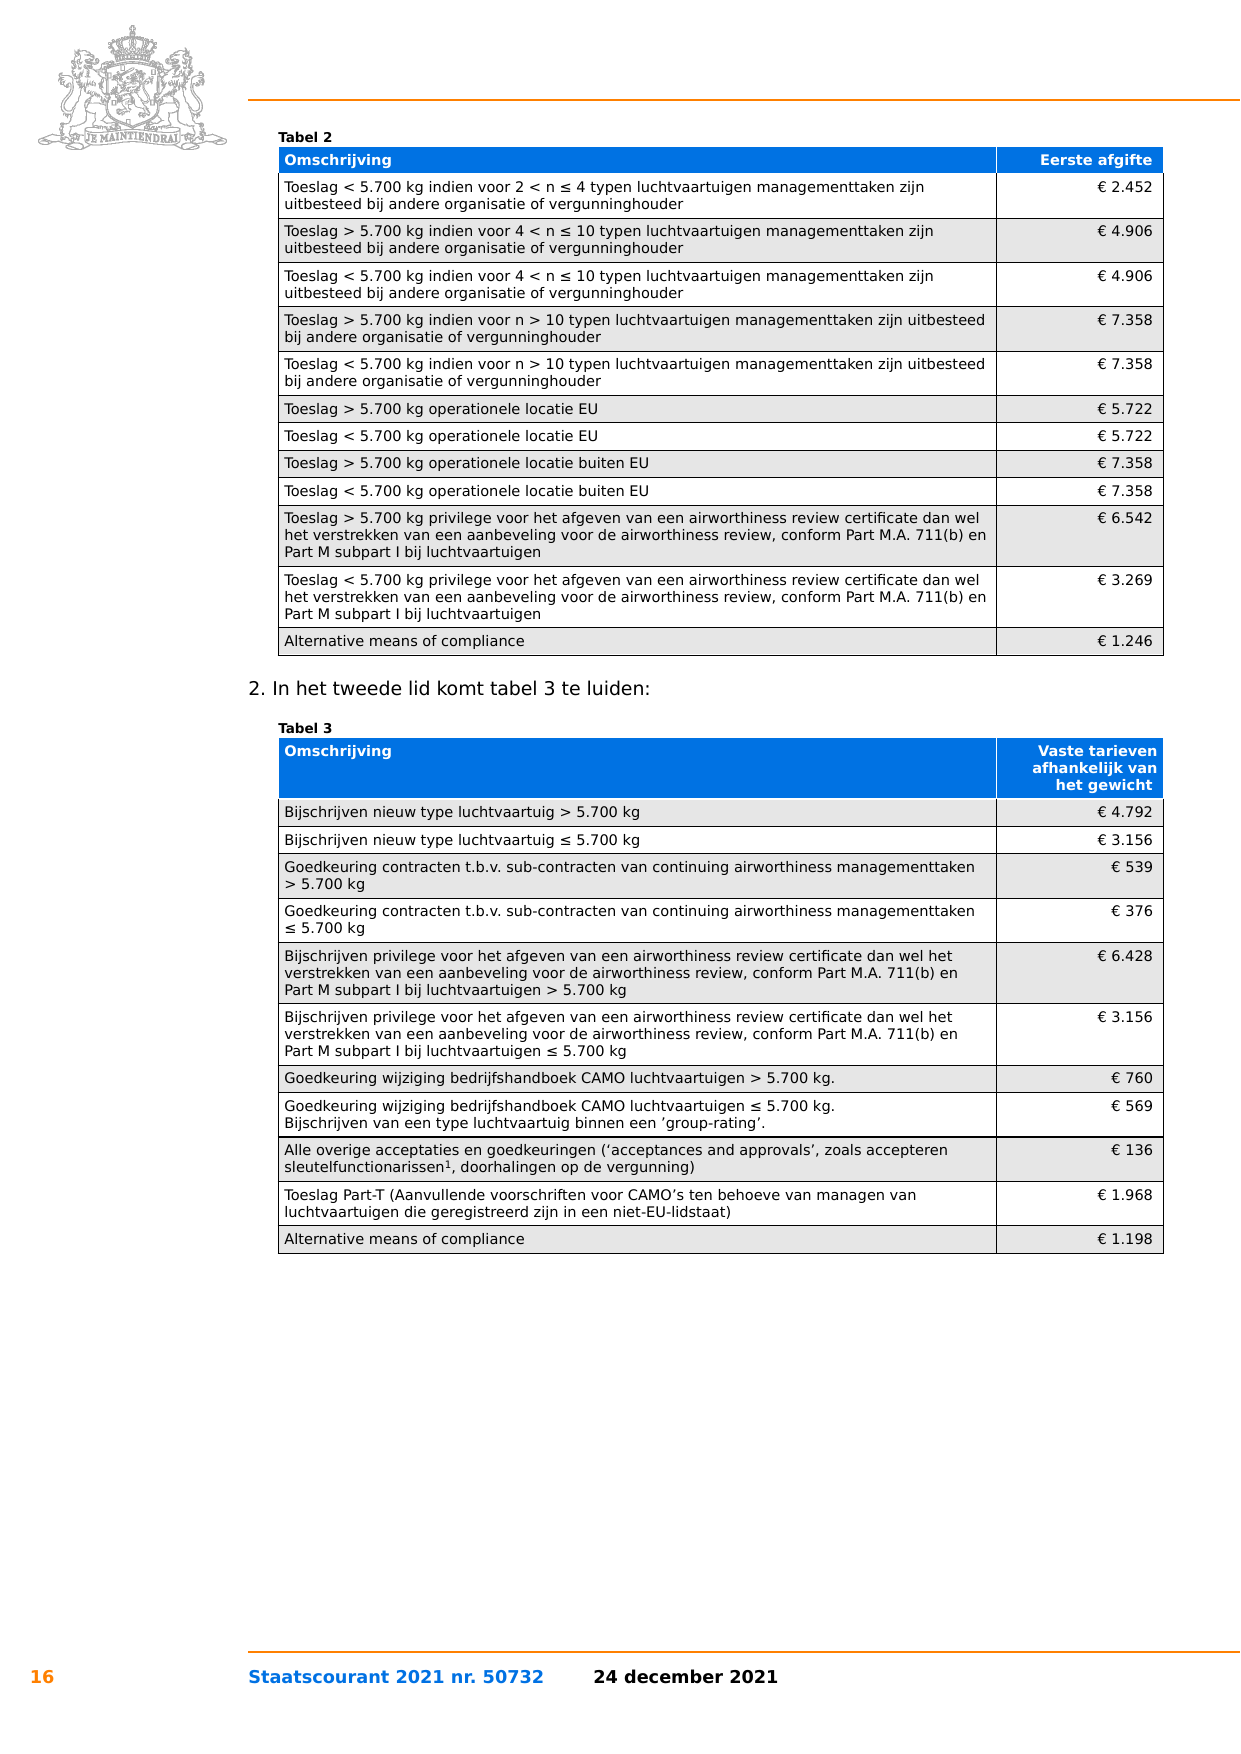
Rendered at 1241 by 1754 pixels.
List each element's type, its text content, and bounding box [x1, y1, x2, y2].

table_cell € 7.358 [997, 478, 1163, 504]
table_cell Toeslag > 5.700 kg indien voor 4 < n ≤ 10 typen luchtvaartuigen managementtaken zijn uitbesteed bij andere organisatie of vergunninghouder [279, 219, 996, 262]
table_cell Goedkeuring contracten t.b.v. sub-contracten van continuing airworthiness managementtaken > 5.700 kg [279, 854, 996, 898]
table_cell € 4.792 [997, 800, 1163, 826]
table_cell Toeslag < 5.700 kg operationele locatie buiten EU [279, 478, 996, 504]
table_cell Toeslag < 5.700 kg privilege voor het afgeven van een airworthiness review certificate dan wel het verstrekken van een aanbeveling voor de airworthiness review, conform Part M.A. 711(b) en Part M subpart I bij luchtvaartuigen [279, 567, 996, 627]
table_cell € 5.722 [997, 396, 1163, 422]
table_cell Goedkeuring wijziging bedrijfshandboek CAMO luchtvaartuigen > 5.700 kg. [279, 1066, 996, 1092]
table_cell Toeslag Part-T (Aanvullende voorschriften voor CAMO’s ten behoeve van managen van luchtvaartuigen die geregistreerd zijn in een niet-EU-lidstaat) [279, 1182, 996, 1225]
table_cell Omschrijving [279, 738, 996, 798]
text 2. In het tweede lid komt tabel 3 te luiden: [248, 677, 1163, 699]
table_cell Alternative means of compliance [279, 1226, 996, 1253]
table_cell Toeslag < 5.700 kg indien voor 2 < n ≤ 4 typen luchtvaartuigen managementtaken zijn uitbesteed bij andere organisatie of vergunninghouder [279, 174, 996, 217]
table_cell Vaste tarieven afhankelijk van het gewicht [997, 738, 1163, 798]
table_cell € 1.968 [997, 1182, 1163, 1225]
table_cell € 1.246 [997, 628, 1163, 654]
table_cell € 569 [997, 1093, 1163, 1136]
table_cell Toeslag < 5.700 kg indien voor 4 < n ≤ 10 typen luchtvaartuigen managementtaken zijn uitbesteed bij andere organisatie of vergunninghouder [279, 263, 996, 306]
table_header Tabel 2 [278, 130, 1163, 146]
table_cell € 3.156 [997, 827, 1163, 853]
table_cell Alle overige acceptaties en goedkeuringen (‘acceptances and approvals’, zoals accepteren sleutelfunctionarissen1, doorhalingen op de vergunning) [279, 1138, 996, 1181]
table_cell € 136 [997, 1138, 1163, 1181]
table_cell € 3.156 [997, 1004, 1163, 1065]
table_cell € 1.198 [997, 1226, 1163, 1253]
table_cell Goedkeuring contracten t.b.v. sub-contracten van continuing airworthiness managementtaken ≤ 5.700 kg [279, 899, 996, 942]
table_cell € 2.452 [997, 174, 1163, 217]
table_cell Toeslag > 5.700 kg operationele locatie buiten EU [279, 451, 996, 477]
table_cell € 5.722 [997, 423, 1163, 450]
table_cell Bijschrijven privilege voor het afgeven van een airworthiness review certificate dan wel het verstrekken van een aanbeveling voor de airworthiness review, conform Part M.A. 711(b) en Part M subpart I bij luchtvaartuigen ≤ 5.700 kg [279, 1004, 996, 1065]
table_cell Bijschrijven nieuw type luchtvaartuig > 5.700 kg [279, 800, 996, 826]
table_cell € 376 [997, 899, 1163, 942]
table_cell Toeslag > 5.700 kg operationele locatie EU [279, 396, 996, 422]
table_cell Toeslag > 5.700 kg privilege voor het afgeven van een airworthiness review certificate dan wel het verstrekken van een aanbeveling voor de airworthiness review, conform Part M.A. 711(b) en Part M subpart I bij luchtvaartuigen [279, 506, 996, 566]
table_cell Toeslag < 5.700 kg indien voor n > 10 typen luchtvaartuigen managementtaken zijn uitbesteed bij andere organisatie of vergunninghouder [279, 352, 996, 395]
table_cell Goedkeuring wijziging bedrijfshandboek CAMO luchtvaartuigen ≤ 5.700 kg. Bijschrijven van een type luchtvaartuig binnen een ’group-rating’. [279, 1093, 996, 1136]
table_cell € 6.428 [997, 943, 1163, 1003]
table_cell € 760 [997, 1066, 1163, 1092]
table_cell € 3.269 [997, 567, 1163, 627]
table_cell € 7.358 [997, 307, 1163, 351]
table_cell Eerste afgifte [997, 147, 1163, 173]
table_cell Bijschrijven nieuw type luchtvaartuig ≤ 5.700 kg [279, 827, 996, 853]
table_cell € 7.358 [997, 451, 1163, 477]
picture [38, 25, 227, 150]
table_cell Toeslag > 5.700 kg indien voor n > 10 typen luchtvaartuigen managementtaken zijn uitbesteed bij andere organisatie of vergunninghouder [279, 307, 996, 351]
table_cell Toeslag < 5.700 kg operationele locatie EU [279, 423, 996, 450]
table_cell € 6.542 [997, 506, 1163, 566]
table_header Tabel 3 [278, 721, 1163, 737]
table_cell € 4.906 [997, 263, 1163, 306]
table_cell Bijschrijven privilege voor het afgeven van een airworthiness review certificate dan wel het verstrekken van een aanbeveling voor de airworthiness review, conform Part M.A. 711(b) en Part M subpart I bij luchtvaartuigen > 5.700 kg [279, 943, 996, 1003]
table_cell Omschrijving [279, 147, 996, 173]
table_cell Alternative means of compliance [279, 628, 996, 654]
table_cell € 539 [997, 854, 1163, 898]
table_cell € 7.358 [997, 352, 1163, 395]
table_cell € 4.906 [997, 219, 1163, 262]
